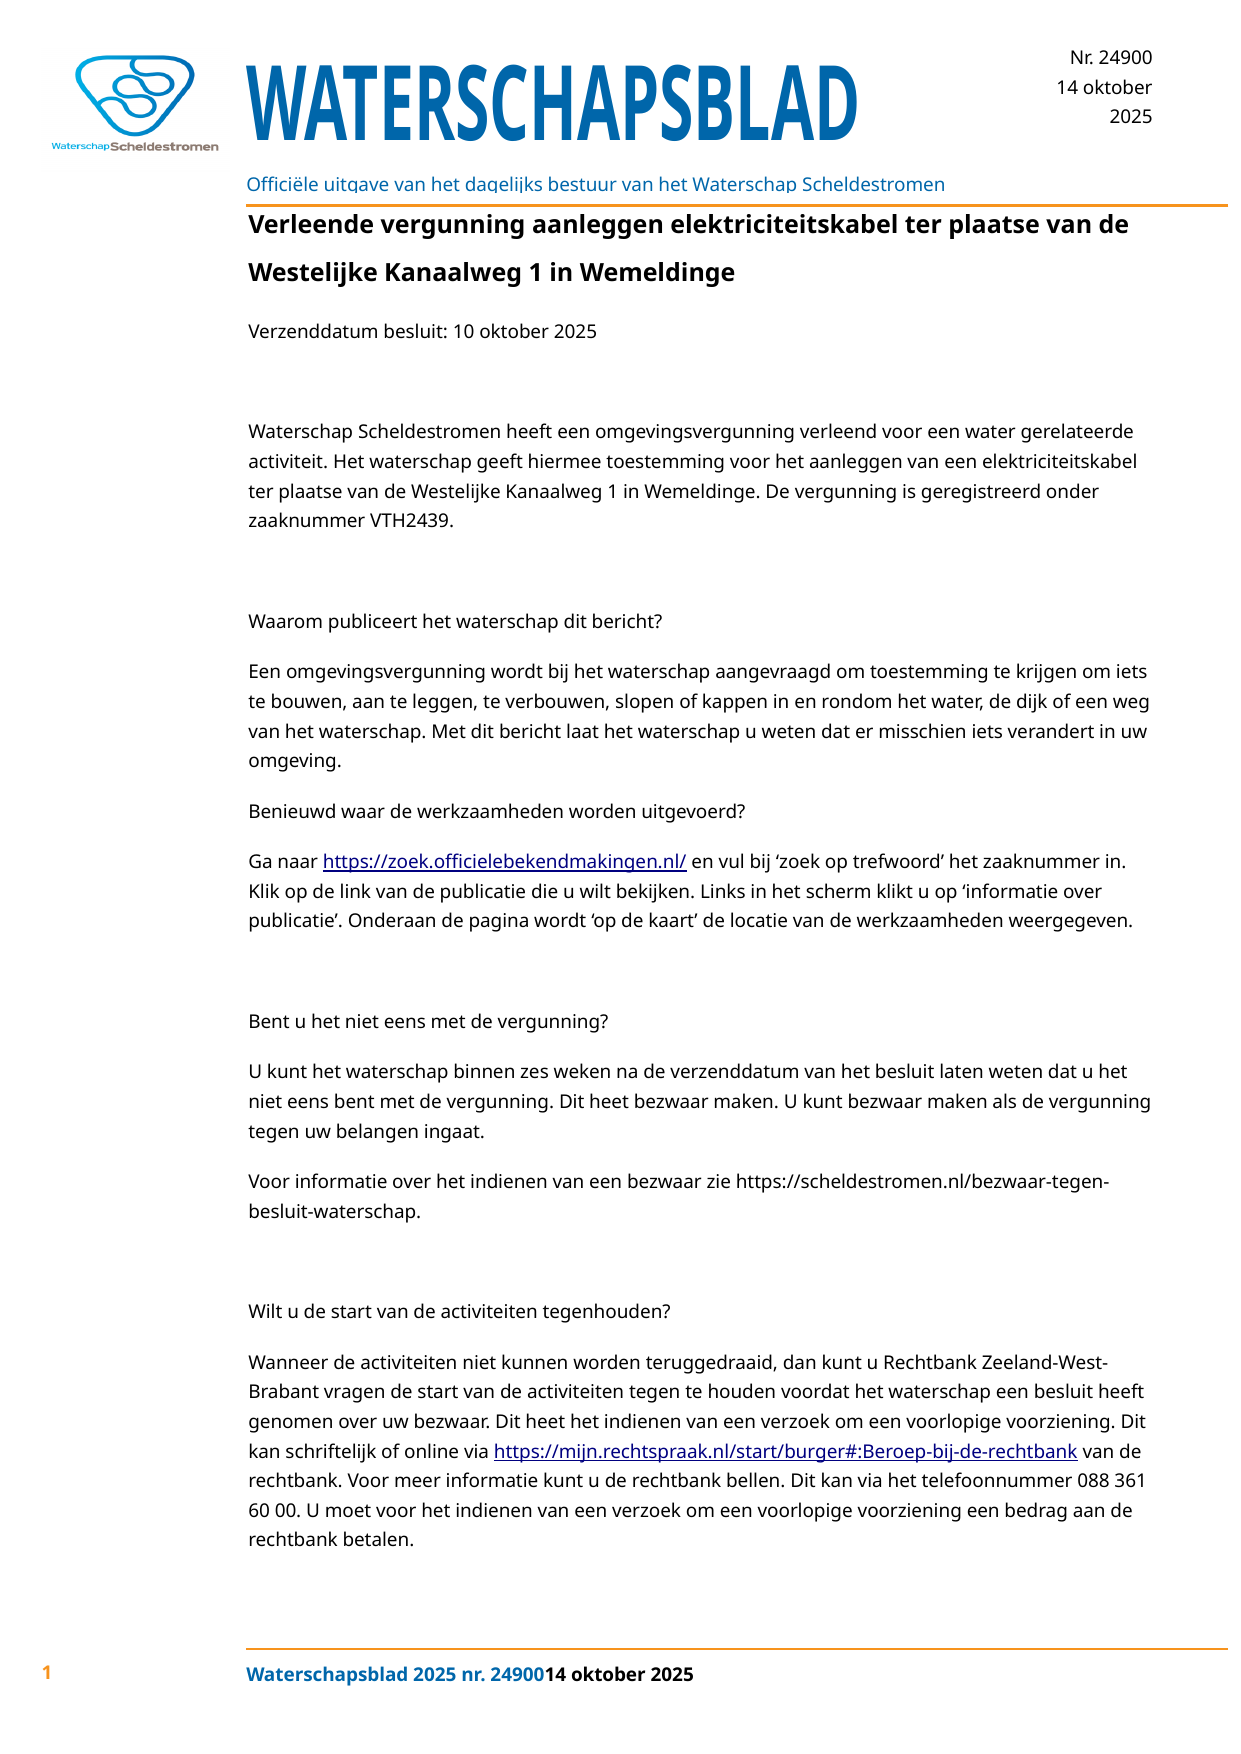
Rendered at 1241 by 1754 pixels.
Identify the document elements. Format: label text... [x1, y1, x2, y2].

text U kunt het waterschap binnen zes weken na de verzenddatum van het besluit laten weten dat u het niet eens bent met de vergunning. Dit heet bezwaar maken. U kunt bezwaar maken als de vergunning tegen uw belangen ingaat. [248, 1059, 1152, 1144]
text Waterschap Scheldestromen heeft een omgevingsvergunning verleend voor een water gerelateerde activiteit. Het waterschap geeft hiermee toestemming voor het aanleggen van een elektriciteitskabel ter plaatse van de Westelijke Kanaalweg 1 in Wemeldinge. De vergunning is geregistreerd onder zaaknummer VTH2439. [248, 419, 1152, 533]
text Wanneer de activiteiten niet kunnen worden teruggedraaid, dan kunt u Rechtbank Zeeland-West-Brabant vragen de start van de activiteiten tegen te houden voordat het waterschap een besluit heeft genomen over uw bezwaar. Dit heet het indienen van een verzoek om een voorlopige voorziening. Dit kan schriftelijk of online via https://mijn.rechtspraak.nl/start/burger#:Beroep-bij-de-rechtbank van de rechtbank. Voor meer informatie kunt u de rechtbank bellen. Dit kan via het telefoonnummer 088 361 60 00. U moet voor het indienen van een verzoek om een voorlopige voorziening een bedrag aan de rechtbank betalen. [248, 1349, 1152, 1552]
text Bent u het niet eens met de vergunning? [248, 1008, 1152, 1034]
text Verzenddatum besluit: 10 oktober 2025 [248, 318, 1152, 344]
text Voor informatie over het indienen van een bezwaar zie https://scheldestromen.nl/bezwaar-tegen-besluit-waterschap. [248, 1168, 1152, 1224]
text Waarom publiceert het waterschap dit bericht? [248, 608, 1152, 634]
text Benieuwd waar de werkzaamheden worden uitgevoerd? [248, 798, 1152, 824]
text Verleende vergunning aanleggen elektriciteitskabel ter plaatse van de Westelijke Kanaalweg 1 in Wemeldinge [248, 207, 1152, 288]
text Een omgevingsvergunning wordt bij het waterschap aangevraagd om toestemming te krijgen om iets te bouwen, aan te leggen, te verbouwen, slopen of kappen in en rondom het water, de dijk of een weg van het waterschap. Met dit bericht laat het waterschap u weten dat er misschien iets verandert in uw omgeving. [248, 659, 1152, 773]
text Wilt u de start van de activiteiten tegenhouden? [248, 1299, 1152, 1324]
picture [41, 47, 231, 172]
text Ga naar https://zoek.officielebekendmakingen.nl/ en vul bij ‘zoek op trefwoord’ het zaaknummer in. Klik op de link van de publicatie die u wilt bekijken. Links in het scherm klikt u op ‘informatie over publicatie’. Onderaan de pagina wordt ‘op de kaart’ de locatie van de werkzaamheden weergegeven. [248, 848, 1152, 933]
